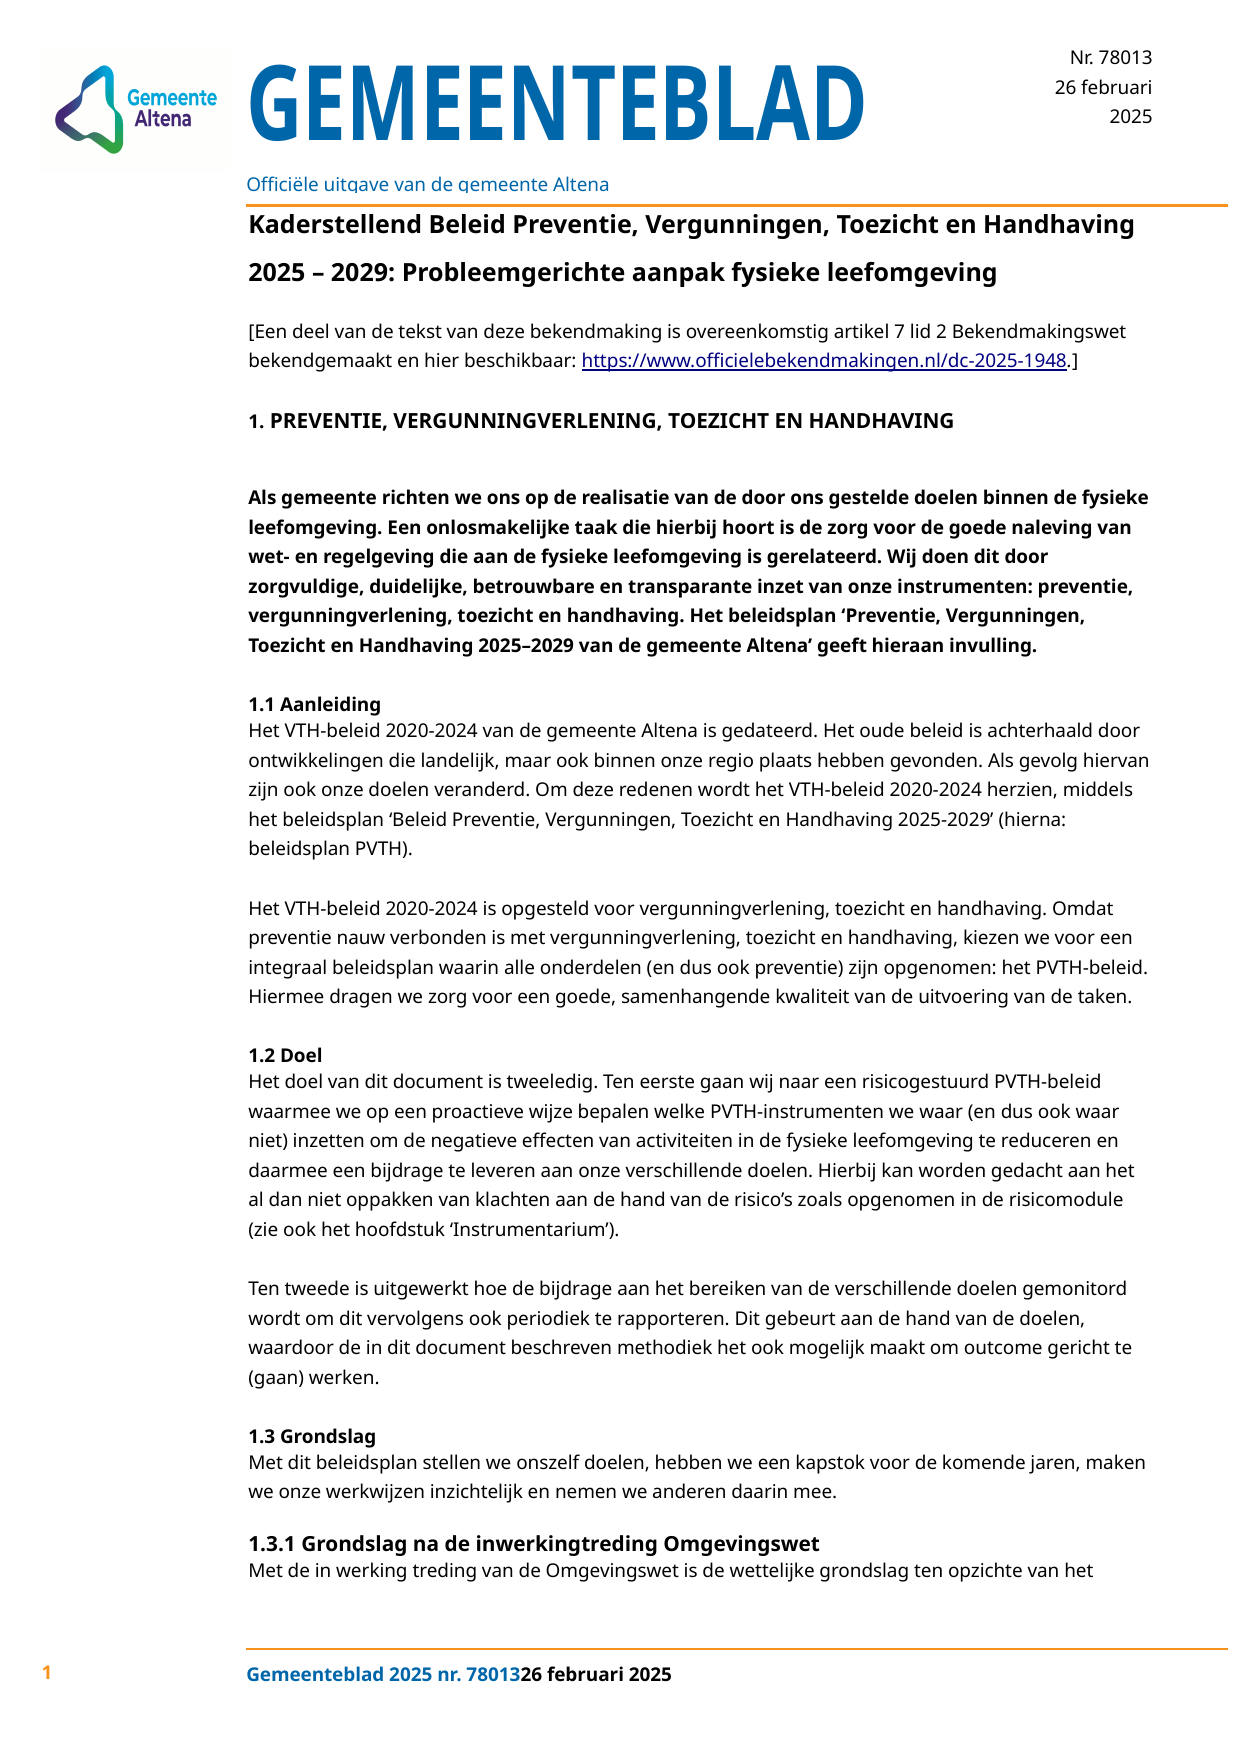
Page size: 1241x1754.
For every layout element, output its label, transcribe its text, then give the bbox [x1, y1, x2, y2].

text Het VTH-beleid 2020-2024 is opgesteld voor vergunningverlening, toezicht en handhaving. Omdat preventie nauw verbonden is met vergunningverlening, toezicht en handhaving, kiezen we voor een integraal beleidsplan waarin alle onderdelen (en dus ook preventie) zijn opgenomen: het PVTH-beleid. Hiermee dragen we zorg voor een goede, samenhangende kwaliteit van de uitvoering van de taken. [248, 895, 1152, 1009]
text Het VTH-beleid 2020-2024 van de gemeente Altena is gedateerd. Het oude beleid is achterhaald door ontwikkelingen die landelijk, maar ook binnen onze regio plaats hebben gevonden. Als gevolg hiervan zijn ook onze doelen veranderd. Om deze redenen wordt het VTH-beleid 2020-2024 herzien, middels het beleidsplan ‘Beleid Preventie, Vergunningen, Toezicht en Handhaving 2025-2029’ (hierna: beleidsplan PVTH). [248, 717, 1152, 861]
text Met de in werking treding van de Omgevingswet is de wettelijke grondslag ten opzichte van het [248, 1557, 1152, 1583]
text 1. PREVENTIE, VERGUNNINGVERLENING, TOEZICHT EN HANDHAVING [248, 407, 1152, 435]
text 1.3 Grondslag [248, 1423, 1152, 1449]
text 1.1 Aanleiding [248, 691, 1152, 717]
text 1.2 Doel [248, 1043, 1152, 1068]
picture [41, 47, 231, 172]
text Kaderstellend Beleid Preventie, Vergunningen, Toezicht en Handhaving 2025 – 2029: Probleemgerichte aanpak fysieke leefomgeving [248, 207, 1152, 288]
text Het doel van dit document is tweeledig. Ten eerste gaan wij naar een risicogestuurd PVTH-beleid waarmee we op een proactieve wijze bepalen welke PVTH-instrumenten we waar (en dus ook waar niet) inzetten om de negatieve effecten van activiteiten in de fysieke leefomgeving te reduceren en daarmee een bijdrage te leveren aan onze verschillende doelen. Hierbij kan worden gedacht aan het al dan niet oppakken van klachten aan de hand van de risico’s zoals opgenomen in de risicomodule (zie ook het hoofdstuk ‘Instrumentarium’). [248, 1068, 1152, 1242]
text Ten tweede is uitgewerkt hoe de bijdrage aan het bereiken van de verschillende doelen gemonitord wordt om dit vervolgens ook periodiek te rapporteren. Dit gebeurt aan de hand van de doelen, waardoor de in dit document beschreven methodiek het ook mogelijk maakt om outcome gericht te (gaan) werken. [248, 1275, 1152, 1390]
text 1.3.1 Grondslag na de inwerkingtreding Omgevingswet [248, 1529, 1152, 1557]
text Met dit beleidsplan stellen we onszelf doelen, hebben we een kapstok voor de komende jaren, maken we onze werkwijzen inzichtelijk en nemen we anderen daarin mee. [248, 1449, 1152, 1504]
text [Een deel van de tekst van deze bekendmaking is overeenkomstig artikel 7 lid 2 Bekendmakingswet bekendgemaakt en hier beschikbaar: https://www.officielebekendmakingen.nl/dc-2025-1948.] [248, 318, 1152, 373]
text Als gemeente richten we ons op de realisatie van de door ons gestelde doelen binnen de fysieke leefomgeving. Een onlosmakelijke taak die hierbij hoort is de zorg voor de goede naleving van wet- en regelgeving die aan de fysieke leefomgeving is gerelateerd. Wij doen dit door zorgvuldige, duidelijke, betrouwbare en transparante inzet van onze instrumenten: preventie, vergunningverlening, toezicht en handhaving. Het beleidsplan ‘Preventie, Vergunningen, Toezicht en Handhaving 2025–2029 van de gemeente Altena’ geeft hieraan invulling. [248, 484, 1152, 658]
